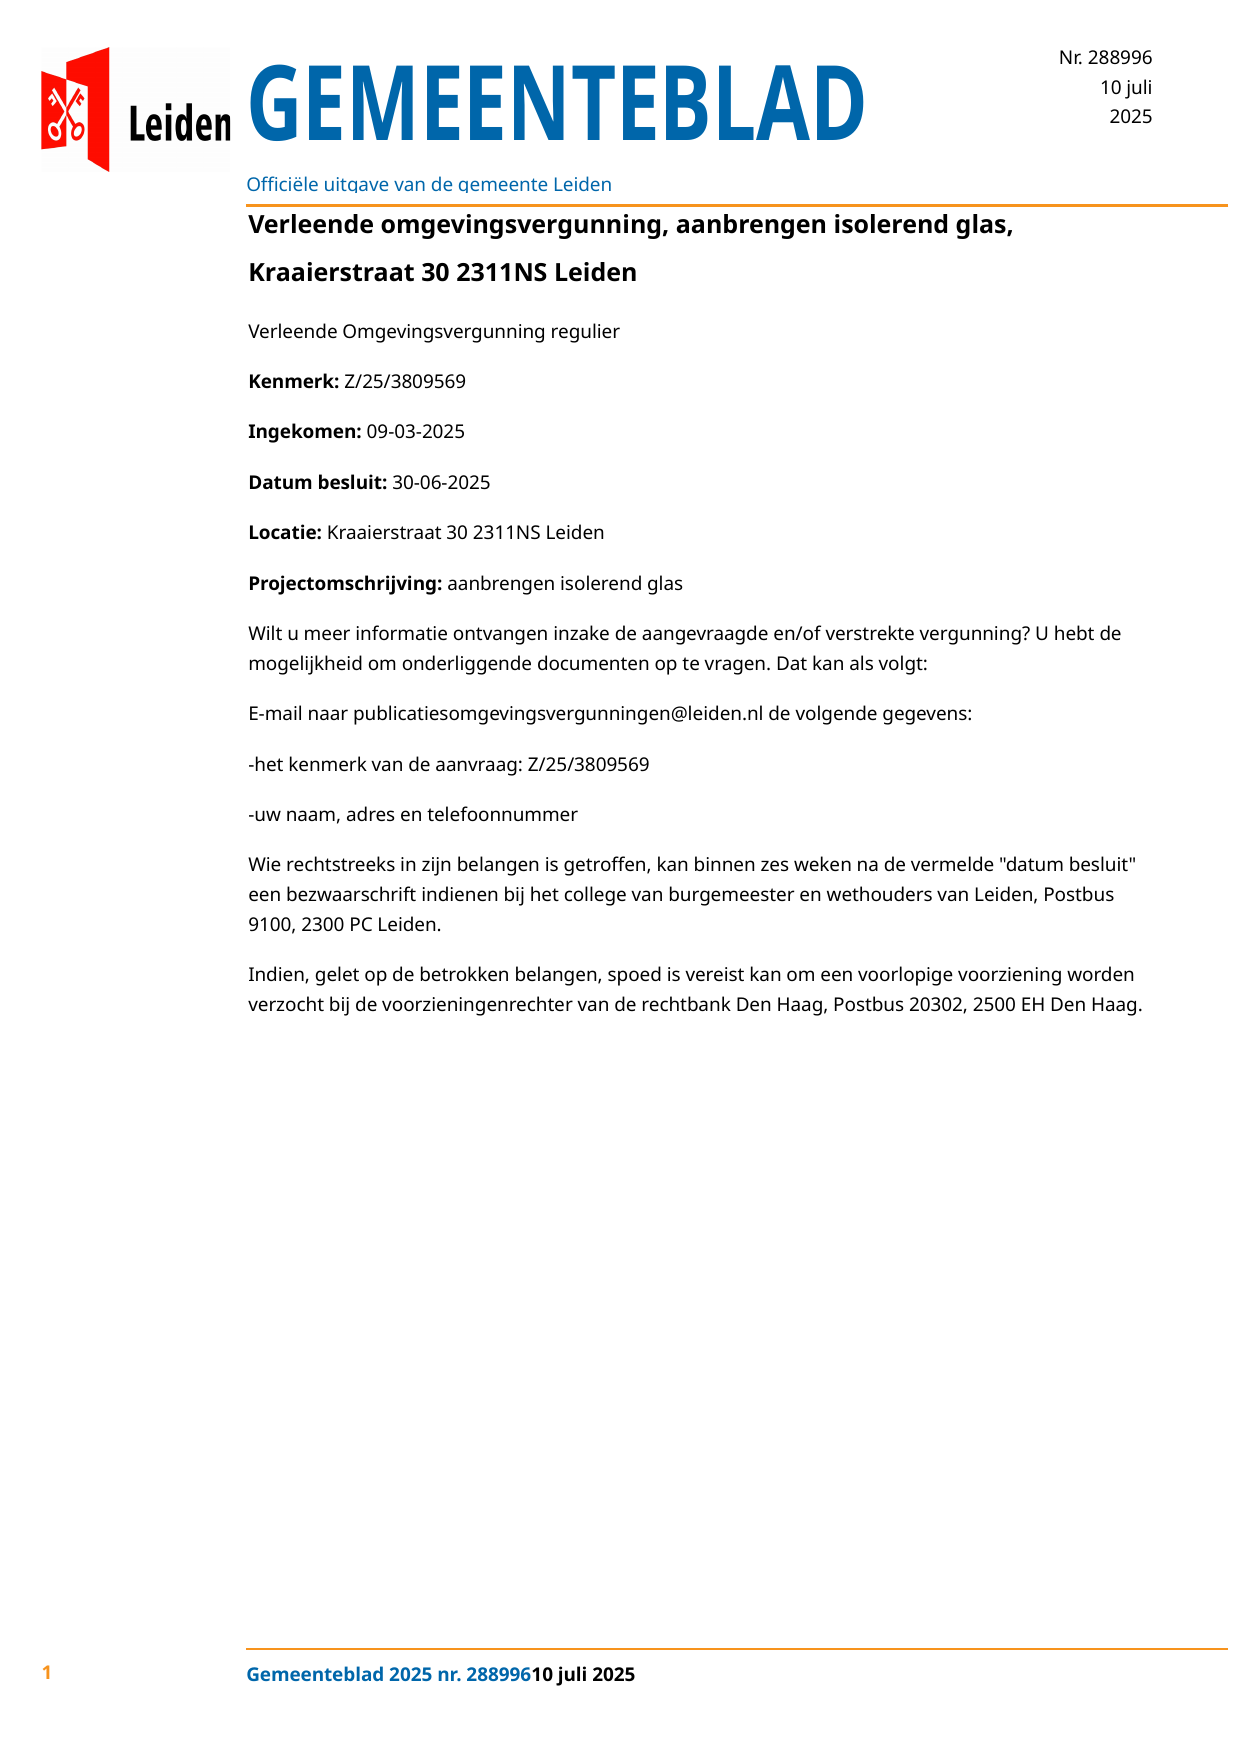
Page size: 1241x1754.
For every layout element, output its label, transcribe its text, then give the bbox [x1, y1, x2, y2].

text Wie rechtstreeks in zijn belangen is getroffen, kan binnen zes weken na de vermelde "datum besluit" een bezwaarschrift indienen bij het college van burgemeester en wethouders van Leiden, Postbus 9100, 2300 PC Leiden. [248, 852, 1152, 937]
picture [41, 47, 231, 172]
text Kenmerk: Z/25/3809569 [248, 368, 1152, 394]
text Indien, gelet op de betrokken belangen, spoed is vereist kan om een voorlopige voorziening worden verzocht bij de voorzieningenrechter van de rechtbank Den Haag, Postbus 20302, 2500 EH Den Haag. [248, 961, 1152, 1017]
text Wilt u meer informatie ontvangen inzake de aangevraagde en/of verstrekte vergunning? U hebt de mogelijkheid om onderliggende documenten op te vragen. Dat kan als volgt: [248, 620, 1152, 676]
text Ingekomen: 09-03-2025 [248, 419, 1152, 444]
text Datum besluit: 30-06-2025 [248, 469, 1152, 495]
text Verleende Omgevingsvergunning regulier [248, 318, 1152, 344]
text -uw naam, adres en telefoonnummer [248, 801, 1152, 827]
text Projectomschrijving: aanbrengen isolerend glas [248, 570, 1152, 596]
text -het kenmerk van de aanvraag: Z/25/3809569 [248, 751, 1152, 777]
text E-mail naar publicatiesomgevingsvergunningen@leiden.nl de volgende gegevens: [248, 700, 1152, 726]
text Locatie: Kraaierstraat 30 2311NS Leiden [248, 519, 1152, 545]
text Verleende omgevingsvergunning, aanbrengen isolerend glas, Kraaierstraat 30 2311NS Leiden [248, 207, 1152, 288]
